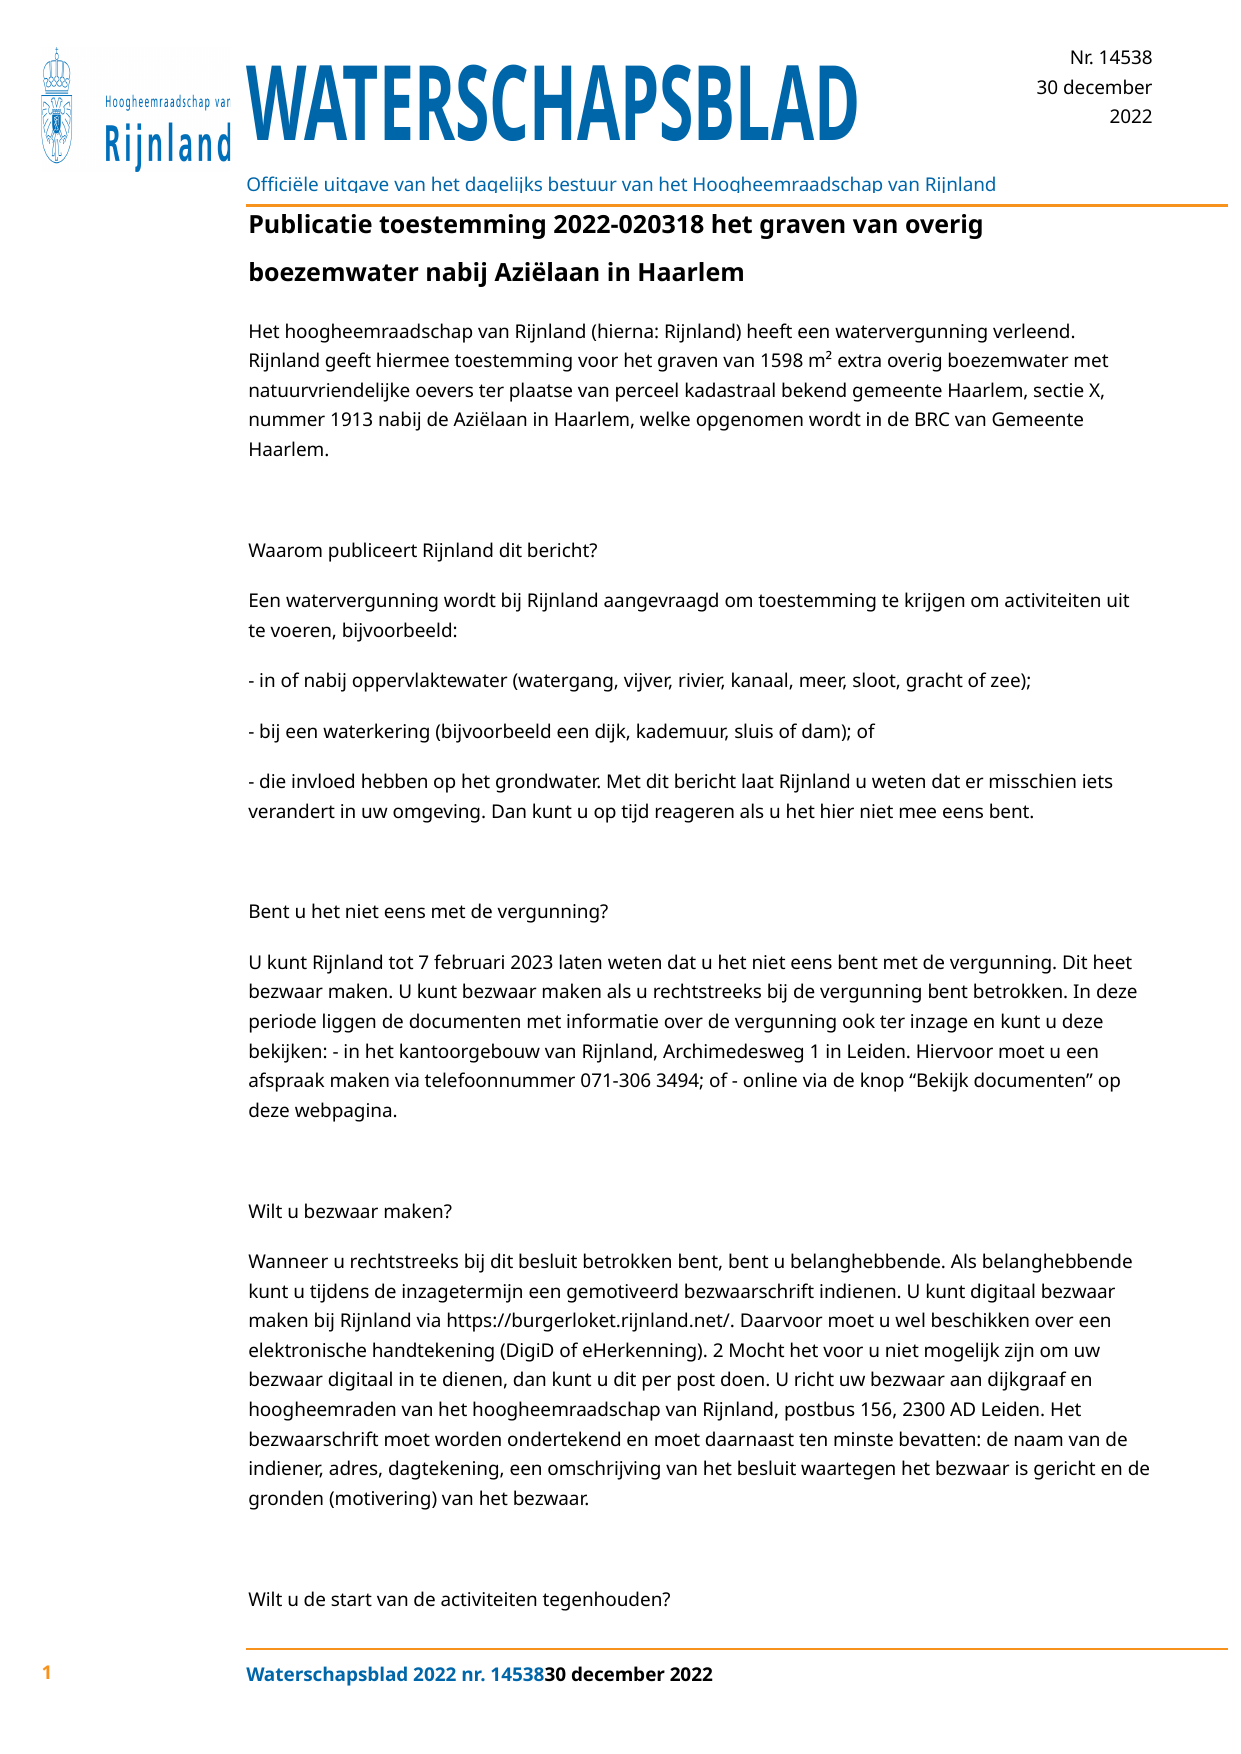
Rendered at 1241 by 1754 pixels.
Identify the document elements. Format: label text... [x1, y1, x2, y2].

text Het hoogheemraadschap van Rijnland (hierna: Rijnland) heeft een watervergunning verleend. Rijnland geeft hiermee toestemming voor het graven van 1598 m² extra overig boezemwater met natuurvriendelijke oevers ter plaatse van perceel kadastraal bekend gemeente Haarlem, sectie X, nummer 1913 nabij de Aziëlaan in Haarlem, welke opgenomen wordt in de BRC van Gemeente Haarlem. [248, 318, 1152, 462]
text Publicatie toestemming 2022-020318 het graven van overig boezemwater nabij Aziëlaan in Haarlem [248, 207, 1152, 288]
text U kunt Rijnland tot 7 februari 2023 laten weten dat u het niet eens bent met de vergunning. Dit heet bezwaar maken. U kunt bezwaar maken als u rechtstreeks bij de vergunning bent betrokken. In deze periode liggen de documenten met informatie over de vergunning ook ter inzage en kunt u deze bekijken: - in het kantoorgebouw van Rijnland, Archimedesweg 1 in Leiden. Hiervoor moet u een afspraak maken via telefoonnummer 071-306 3494; of - online via de knop “Bekijk documenten” op deze webpagina. [248, 949, 1152, 1123]
text Een watervergunning wordt bij Rijnland aangevraagd om toestemming te krijgen om activiteiten uit te voeren, bijvoorbeeld: [248, 587, 1152, 643]
picture [41, 47, 231, 172]
text - bij een waterkering (bijvoorbeeld een dijk, kademuur, sluis of dam); of [248, 718, 1152, 744]
text Wilt u de start van de activiteiten tegenhouden? [248, 1586, 1152, 1612]
text - in of nabij oppervlaktewater (watergang, vijver, rivier, kanaal, meer, sloot, gracht of zee); [248, 667, 1152, 693]
text - die invloed hebben op het grondwater. Met dit bericht laat Rijnland u weten dat er misschien iets verandert in uw omgeving. Dan kunt u op tijd reageren als u het hier niet mee eens bent. [248, 768, 1152, 824]
text Bent u het niet eens met de vergunning? [248, 899, 1152, 924]
text Wilt u bezwaar maken? [248, 1198, 1152, 1224]
text Wanneer u rechtstreeks bij dit besluit betrokken bent, bent u belanghebbende. Als belanghebbende kunt u tijdens de inzagetermijn een gemotiveerd bezwaarschrift indienen. U kunt digitaal bezwaar maken bij Rijnland via https://burgerloket.rijnland.net/. Daarvoor moet u wel beschikken over een elektronische handtekening (DigiD of eHerkenning). 2 Mocht het voor u niet mogelijk zijn om uw bezwaar digitaal in te dienen, dan kunt u dit per post doen. U richt uw bezwaar aan dijkgraaf en hoogheemraden van het hoogheemraadschap van Rijnland, postbus 156, 2300 AD Leiden. Het bezwaarschrift moet worden ondertekend en moet daarnaast ten minste bevatten: de naam van de indiener, adres, dagtekening, een omschrijving van het besluit waartegen het bezwaar is gericht en de gronden (motivering) van het bezwaar. [248, 1248, 1152, 1511]
text Waarom publiceert Rijnland dit bericht? [248, 537, 1152, 563]
